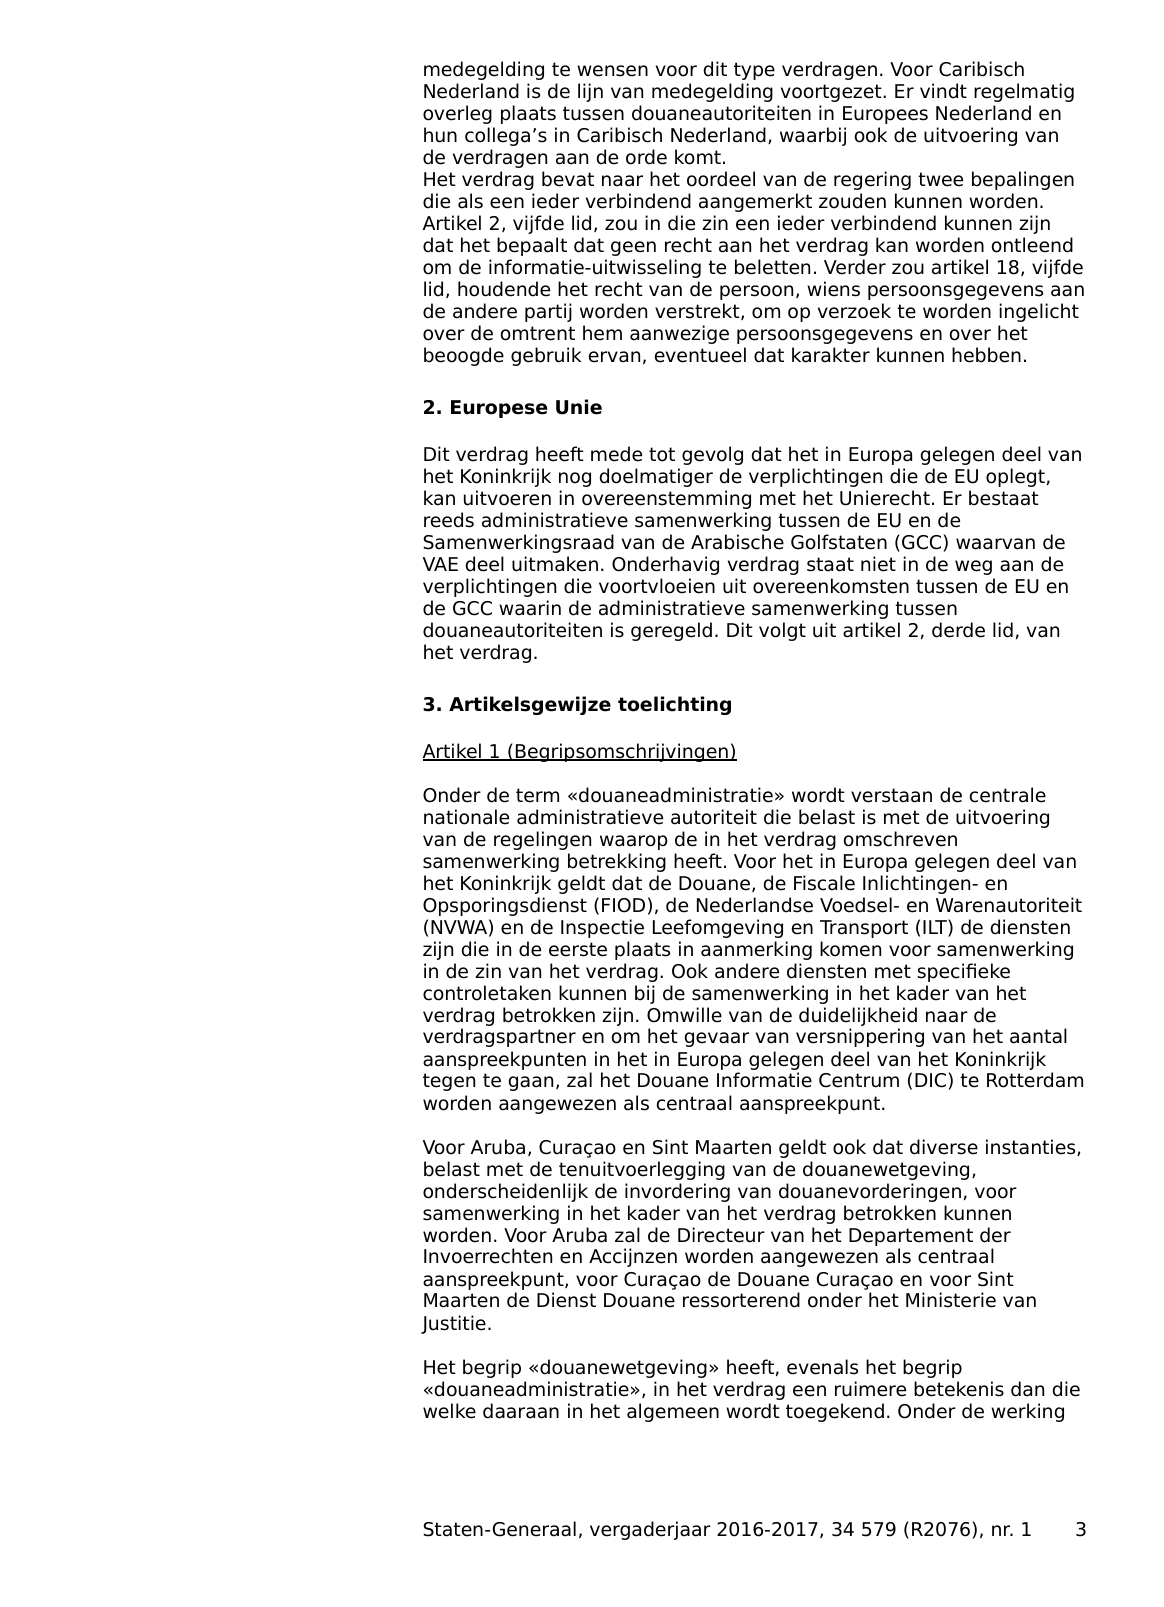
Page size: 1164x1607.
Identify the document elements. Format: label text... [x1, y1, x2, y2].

text Onder de term «douaneadministratie» wordt verstaan de centrale nationale administratieve autoriteit die belast is met de uitvoering van de regelingen waarop de in het verdrag omschreven samenwerking betrekking heeft. Voor het in Europa gelegen deel van het Koninkrijk geldt dat de Douane, de Fiscale Inlichtingen- en Opsporingsdienst (FIOD), de Nederlandse Voedsel- en Warenautoriteit (NVWA) en de Inspectie Leefomgeving en Transport (ILT) de diensten zijn die in de eerste plaats in aanmerking komen voor samenwerking in de zin van het verdrag. Ook andere diensten met specifieke controletaken kunnen bij de samenwerking in het kader van het verdrag betrokken zijn. Omwille van de duidelijkheid naar de verdragspartner en om het gevaar van versnippering van het aantal aanspreekpunten in het in Europa gelegen deel van het Koninkrijk tegen te gaan, zal het Douane Informatie Centrum (DIC) te Rotterdam worden aangewezen als centraal aanspreekpunt. [422, 785, 1087, 1114]
subtitle 2. Europese Unie [422, 397, 1087, 419]
subtitle 3. Artikelsgewijze toelichting [422, 693, 1087, 716]
text Het verdrag bevat naar het oordeel van de regering twee bepalingen die als een ieder verbindend aangemerkt zouden kunnen worden. Artikel 2, vijfde lid, zou in die zin een ieder verbindend kunnen zijn dat het bepaalt dat geen recht aan het verdrag kan worden ontleend om de informatie-uitwisseling te beletten. Verder zou artikel 18, vijfde lid, houdende het recht van de persoon, wiens persoonsgegevens aan de andere partij worden verstrekt, om op verzoek te worden ingelicht over de omtrent hem aanwezige persoonsgegevens en over het beoogde gebruik ervan, eventueel dat karakter kunnen hebben. [422, 169, 1087, 367]
text Het begrip «douanewetgeving» heeft, evenals het begrip «douaneadministratie», in het verdrag een ruimere betekenis dan die welke daaraan in het algemeen wordt toegekend. Onder de werking [422, 1357, 1087, 1422]
text medegelding te wensen voor dit type verdragen. Voor Caribisch Nederland is de lijn van medegelding voortgezet. Er vindt regelmatig overleg plaats tussen douaneautoriteiten in Europees Nederland en hun collega’s in Caribisch Nederland, waarbij ook de uitvoering van de verdragen aan de orde komt. [422, 59, 1087, 169]
text Dit verdrag heeft mede tot gevolg dat het in Europa gelegen deel van het Koninkrijk nog doelmatiger de verplichtingen die de EU oplegt, kan uitvoeren in overeenstemming met het Unierecht. Er bestaat reeds administratieve samenwerking tussen de EU en de Samenwerkingsraad van de Arabische Golfstaten (GCC) waarvan de VAE deel uitmaken. Onderhavig verdrag staat niet in de weg aan de verplichtingen die voortvloeien uit overeenkomsten tussen de EU en de GCC waarin de administratieve samenwerking tussen douaneautoriteiten is geregeld. Dit volgt uit artikel 2, derde lid, van het verdrag. [422, 444, 1087, 663]
text Voor Aruba, Curaçao en Sint Maarten geldt ook dat diverse instanties, belast met de tenuitvoerlegging van de douanewetgeving, onderscheidenlijk de invordering van douanevorderingen, voor samenwerking in het kader van het verdrag betrokken kunnen worden. Voor Aruba zal de Directeur van het Departement der Invoerrechten en Accijnzen worden aangewezen als centraal aanspreekpunt, voor Curaçao de Douane Curaçao en voor Sint Maarten de Dienst Douane ressorterend onder het Ministerie van Justitie. [422, 1137, 1087, 1334]
subtitle Artikel 1 (Begripsomschrijvingen) [422, 741, 1087, 762]
